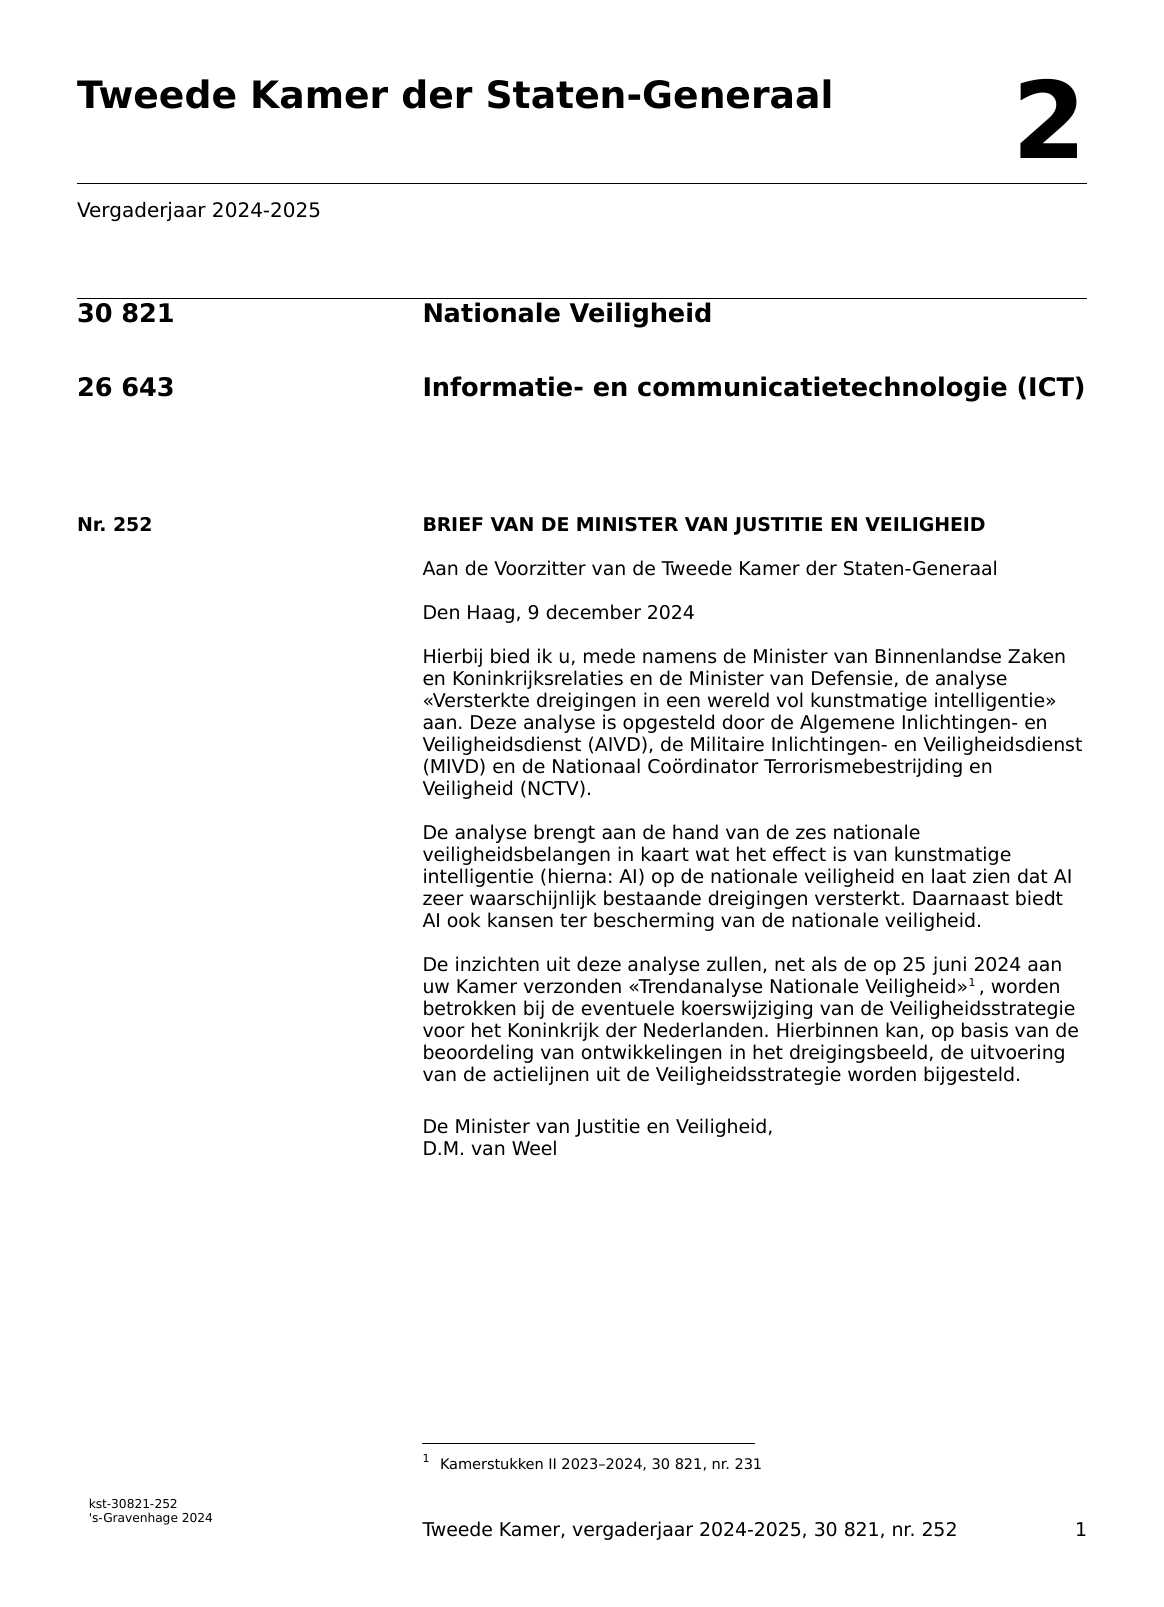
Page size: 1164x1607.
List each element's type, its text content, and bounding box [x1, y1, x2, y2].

text De Minister van Justitie en Veiligheid, D.M. van Weel [422, 1116, 1087, 1160]
subtitle 26 643 Informatie- en communicatietechnologie (ICT) [77, 373, 1087, 403]
text Den Haag, 9 december 2024 [422, 602, 1087, 624]
text Hierbij bied ik u, mede namens de Minister van Binnenlandse Zaken en Koninkrijksrelaties en de Minister van Defensie, de analyse «Versterkte dreigingen in een wereld vol kunstmatige intelligentie» aan. Deze analyse is opgesteld door de Algemene Inlichtingen- en Veiligheidsdienst (AIVD), de Militaire Inlichtingen- en Veiligheidsdienst (MIVD) en de Nationaal Coördinator Terrorismebestrijding en Veiligheid (NCTV). [422, 646, 1087, 800]
text kst-30821-252 [88, 1497, 323, 1511]
table_header Tweede Kamer der Staten-Generaal [77, 59, 886, 183]
text Kamerstukken II 2023–2024, 30 821, nr. 231 [422, 1452, 1087, 1474]
subtitle Nr. 252 BRIEF VAN DE MINISTER VAN JUSTITIE EN VEILIGHEID [77, 514, 1087, 536]
text 's-Gravenhage 2024 [88, 1511, 323, 1525]
text De analyse brengt aan de hand van de zes nationale veiligheidsbelangen in kaart wat het effect is van kunstmatige intelligentie (hierna: AI) op de nationale veiligheid en laat zien dat AI zeer waarschijnlijk bestaande dreigingen versterkt. Daarnaast biedt AI ook kansen ter bescherming van de nationale veiligheid. [422, 822, 1087, 932]
subtitle 30 821 Nationale Veiligheid [77, 299, 1087, 329]
text Aan de Voorzitter van de Tweede Kamer der Staten-Generaal [422, 558, 1087, 580]
table_header 2 [886, 59, 1087, 183]
text De inzichten uit deze analyse zullen, net als de op 25 juni 2024 aan uw Kamer verzonden «Trendanalyse Nationale Veiligheid», worden betrokken bij de eventuele koerswijziging van de Veiligheidsstrategie voor het Koninkrijk der Nederlanden. Hierbinnen kan, op basis van de beoordeling van ontwikkelingen in het dreigingsbeeld, de uitvoering van de actielijnen uit de Veiligheidsstrategie worden bijgesteld. [422, 954, 1087, 1086]
table_cell Vergaderjaar 2024-2025 [77, 184, 1087, 298]
